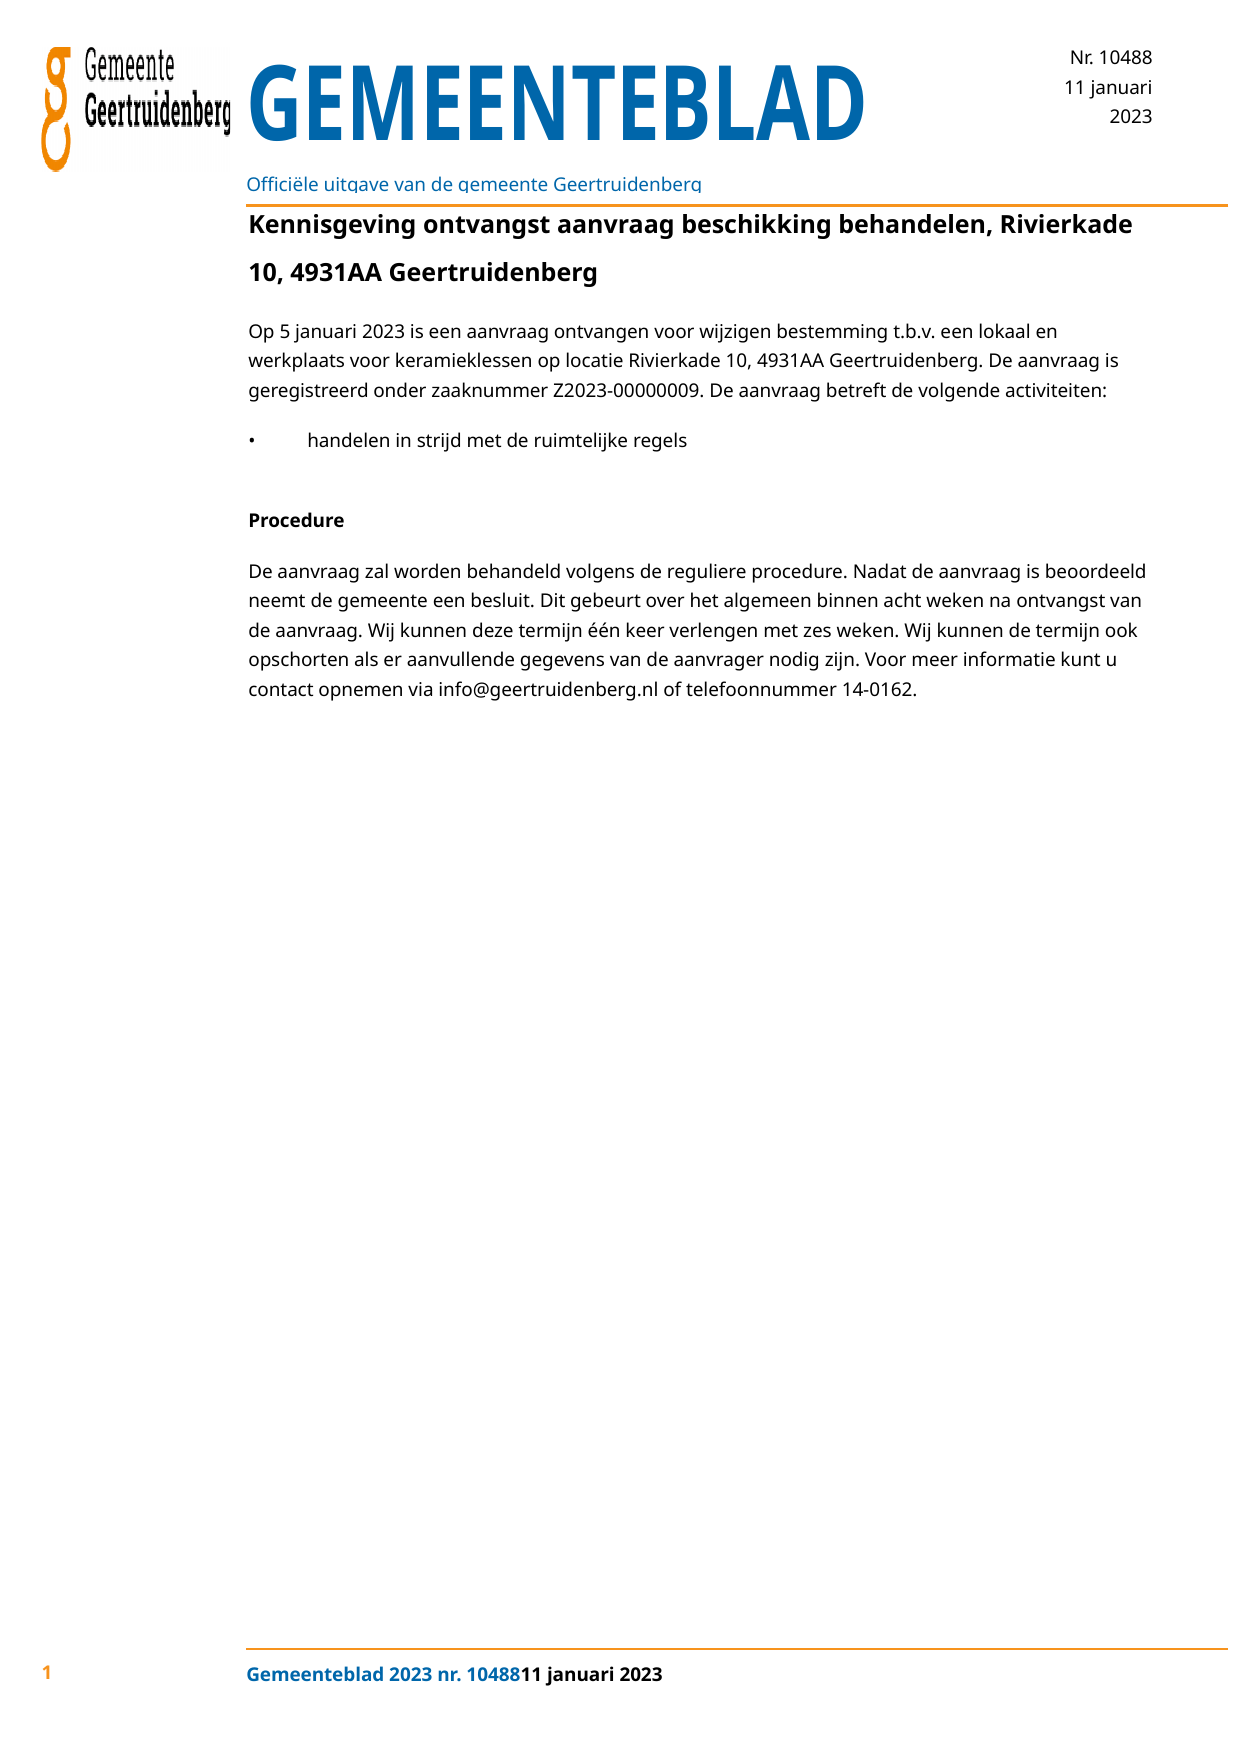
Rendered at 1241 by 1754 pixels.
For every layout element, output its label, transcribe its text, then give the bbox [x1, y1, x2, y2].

text De aanvraag zal worden behandeld volgens de reguliere procedure. Nadat de aanvraag is beoordeeld neemt de gemeente een besluit. Dit gebeurt over het algemeen binnen acht weken na ontvangst van de aanvraag. Wij kunnen deze termijn één keer verlengen met zes weken. Wij kunnen de termijn ook opschorten als er aanvullende gegevens van de aanvrager nodig zijn. Voor meer informatie kunt u contact opnemen via info@geertruidenberg.nl of telefoonnummer 14-0162. [248, 558, 1152, 702]
picture [41, 47, 231, 172]
list handelen in strijd met de ruimtelijke regels [248, 427, 1152, 453]
text Procedure [248, 507, 1152, 533]
text Kennisgeving ontvangst aanvraag beschikking behandelen, Rivierkade 10, 4931AA Geertruidenberg [248, 207, 1152, 288]
text Op 5 januari 2023 is een aanvraag ontvangen voor wijzigen bestemming t.b.v. een lokaal en werkplaats voor keramieklessen op locatie Rivierkade 10, 4931AA Geertruidenberg. De aanvraag is geregistreerd onder zaaknummer Z2023-00000009. De aanvraag betreft de volgende activiteiten: [248, 318, 1152, 403]
